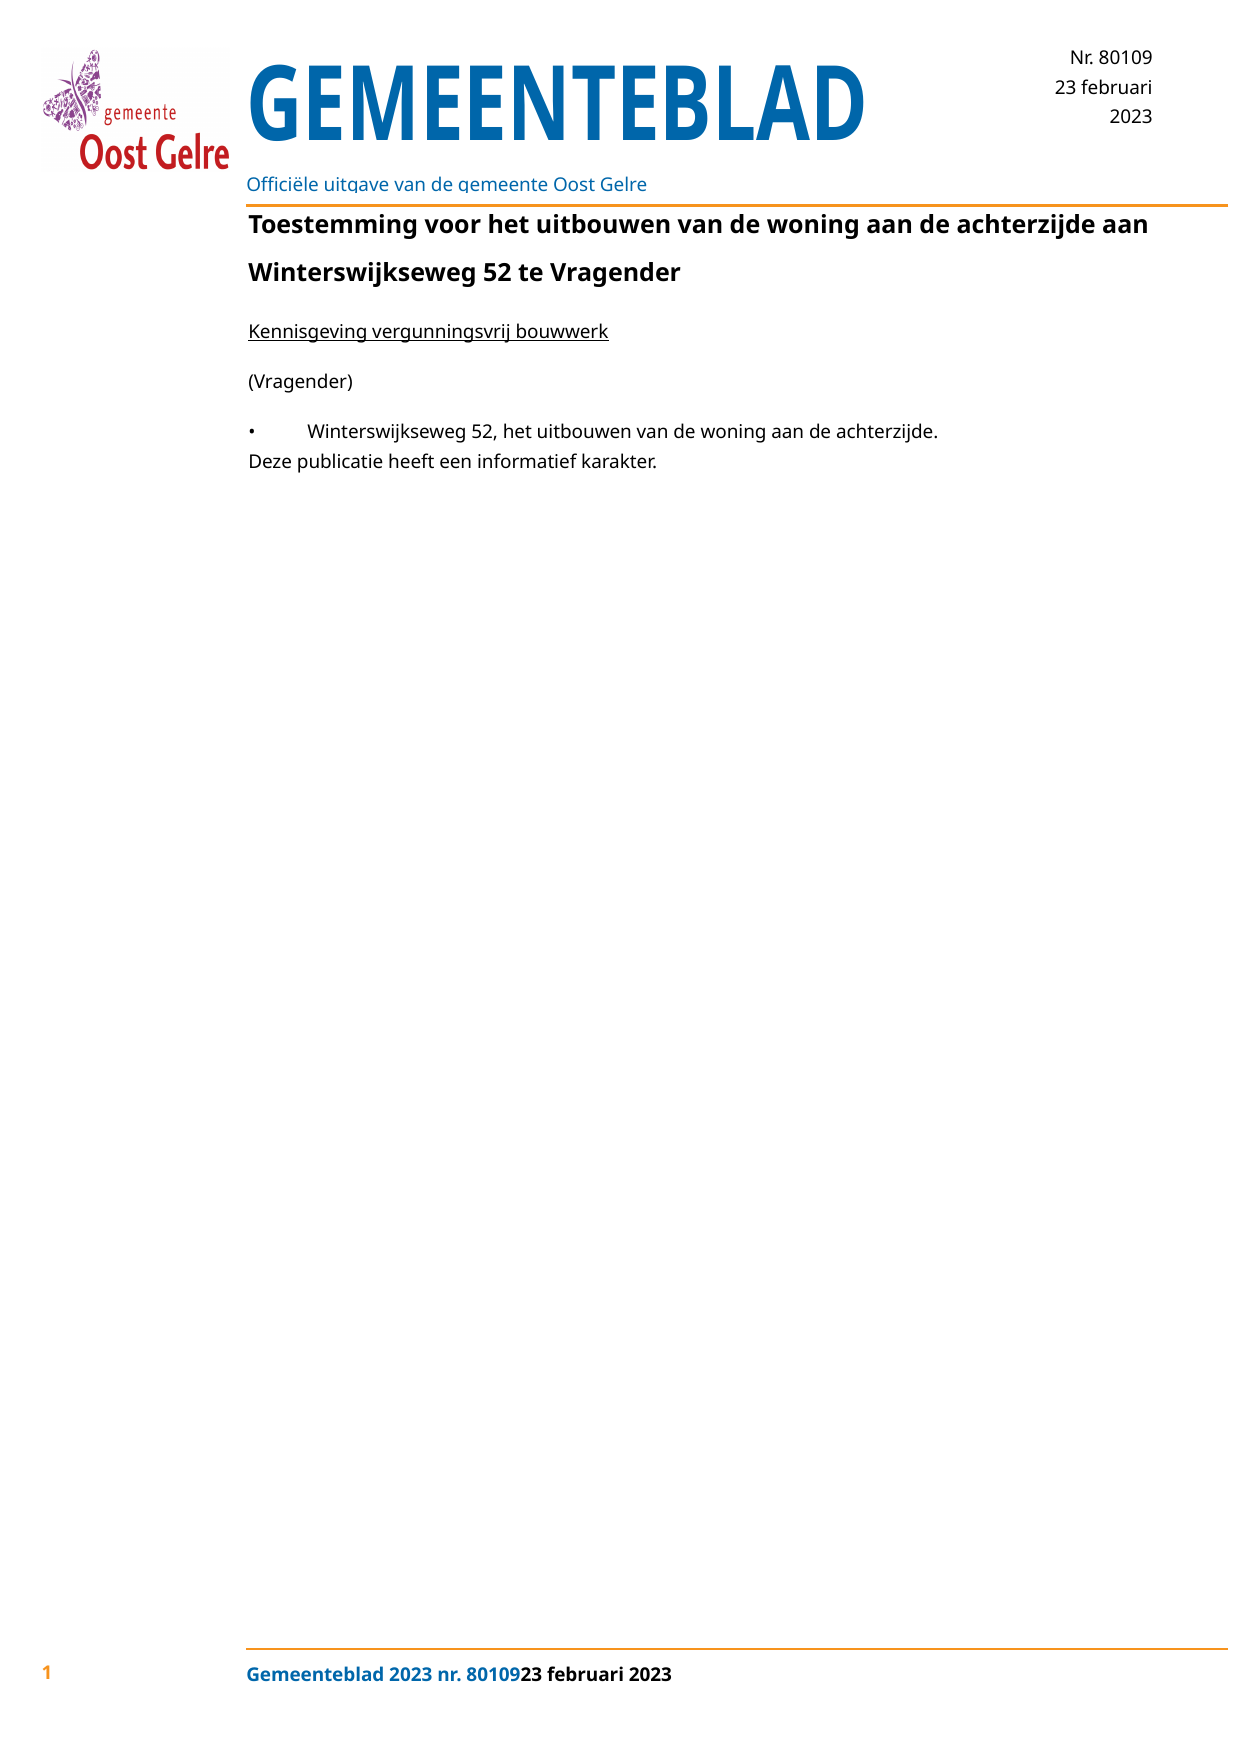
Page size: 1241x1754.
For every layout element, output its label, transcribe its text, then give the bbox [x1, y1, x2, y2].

text (Vragender) [248, 368, 1152, 394]
text Toestemming voor het uitbouwen van de woning aan de achterzijde aan Winterswijkseweg 52 te Vragender [248, 207, 1152, 288]
list Winterswijkseweg 52, het uitbouwen van de woning aan de achterzijde. [248, 419, 1152, 444]
text Kennisgeving vergunningsvrij bouwwerk [248, 318, 1152, 344]
text Deze publicatie heeft een informatief karakter. [248, 448, 1152, 474]
picture [41, 47, 231, 172]
